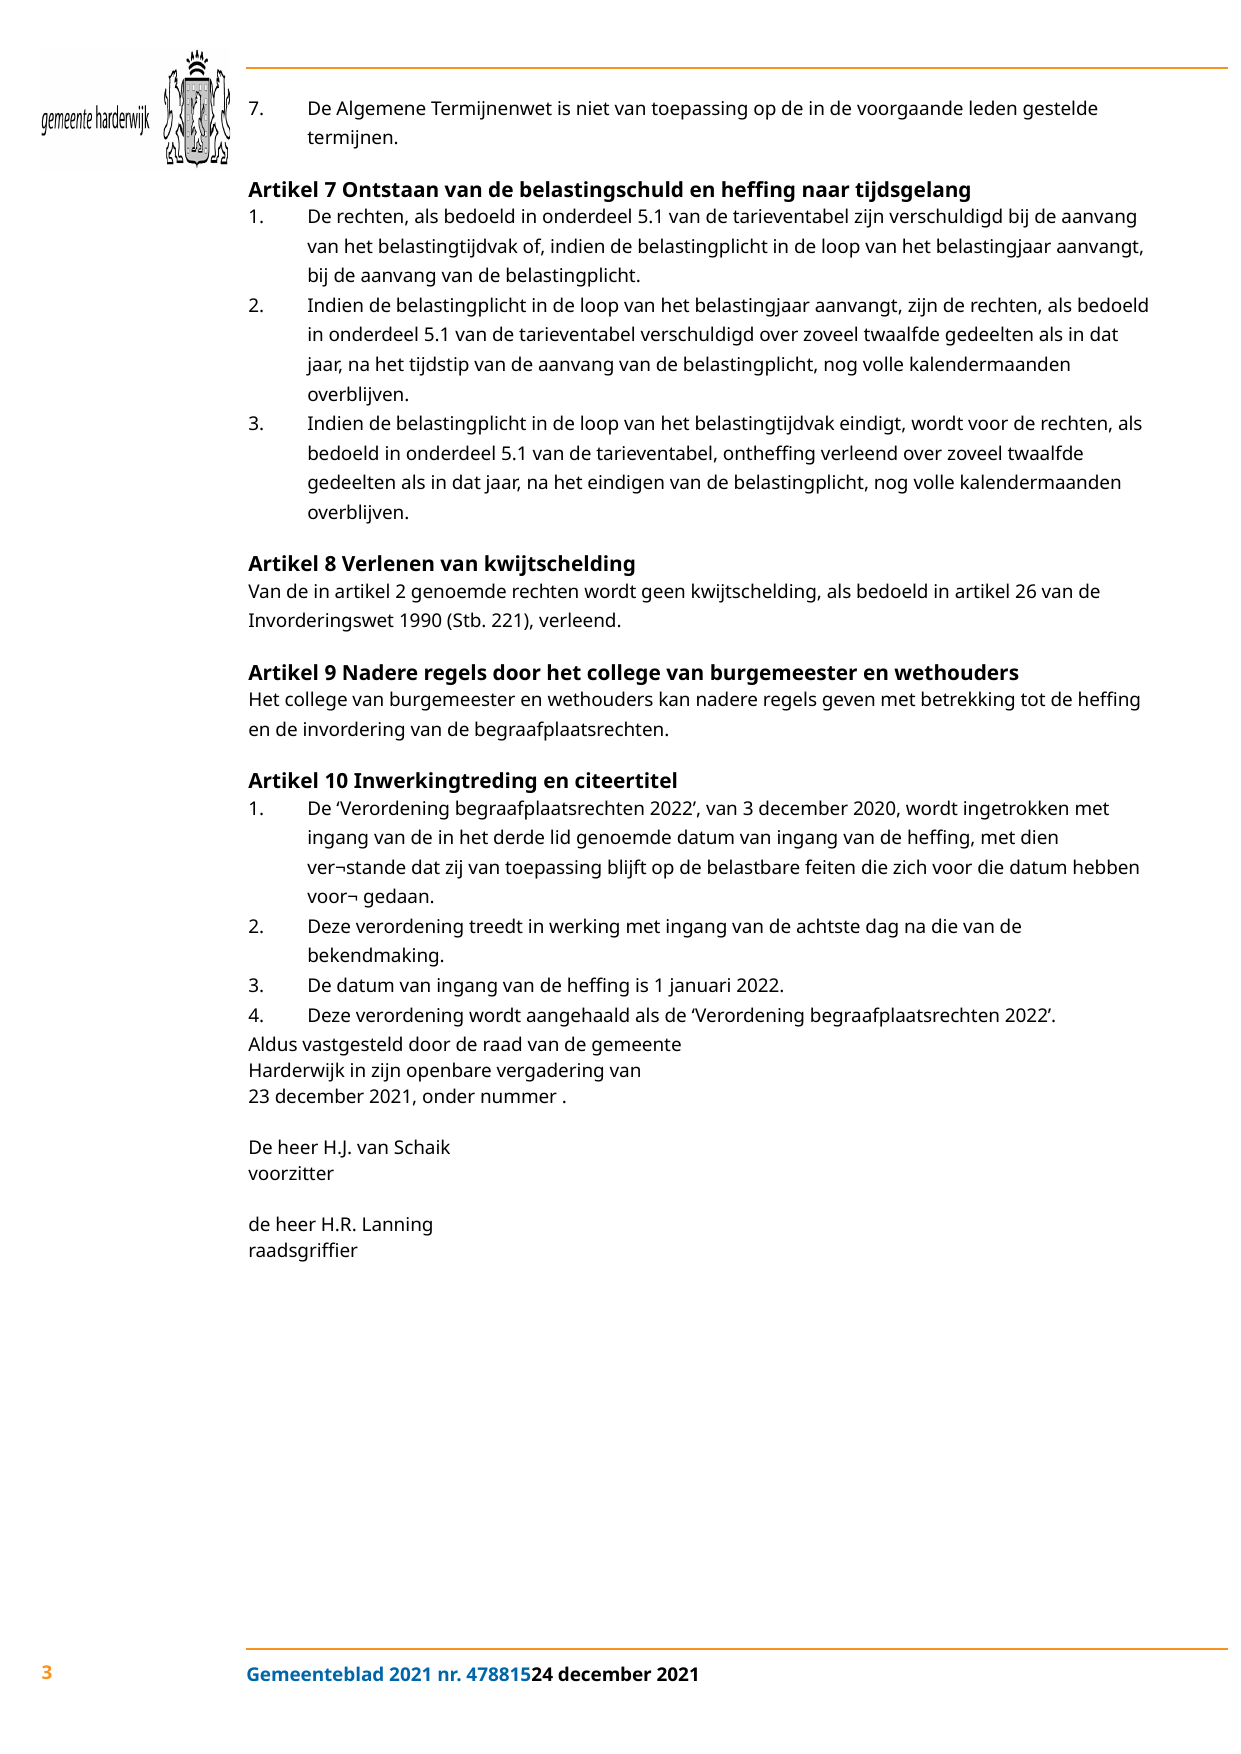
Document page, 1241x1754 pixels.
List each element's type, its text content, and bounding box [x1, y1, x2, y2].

text Harderwijk in zijn openbare vergadering van [248, 1057, 1152, 1083]
list De ‘Verordening begraafplaatsrechten 2022’, van 3 december 2020, wordt ingetrokken met ingang van de in het derde lid genoemde datum van ingang van de heffing, met dien ver¬stande dat zij van toepassing blijft op de belastbare feiten die zich voor die datum hebben voor¬ gedaan. [248, 795, 1152, 909]
list De datum van ingang van de heffing is 1 januari 2022. [248, 972, 1152, 998]
list Indien de belastingplicht in de loop van het belastingjaar aanvangt, zijn de rechten, als bedoeld in onderdeel 5.1 van de tarieventabel verschuldigd over zoveel twaalfde gedeelten als in dat jaar, na het tijdstip van de aanvang van de belastingplicht, nog volle kalendermaanden overblijven. [248, 292, 1152, 406]
text De heer H.J. van Schaik [248, 1134, 1152, 1160]
text 23 december 2021, onder nummer . [248, 1083, 1152, 1109]
picture [41, 47, 231, 172]
list Deze verordening wordt aangehaald als de ‘Verordening begraafplaatsrechten 2022’. [248, 1002, 1152, 1028]
text Artikel 7 Ontstaan van de belastingschuld en heffing naar tijdsgelang [248, 175, 1152, 203]
list De rechten, als bedoeld in onderdeel 5.1 van de tarieventabel zijn verschuldigd bij de aanvang van het belastingtijdvak of, indien de belastingplicht in de loop van het belastingjaar aanvangt, bij de aanvang van de belastingplicht. [248, 203, 1152, 288]
text Artikel 10 Inwerkingtreding en citeertitel [248, 766, 1152, 795]
text de heer H.R. Lanning [248, 1212, 1152, 1237]
text voorzitter [248, 1160, 1152, 1186]
text Artikel 9 Nadere regels door het college van burgemeester en wethouders [248, 658, 1152, 686]
text Artikel 8 Verlenen van kwijtschelding [248, 549, 1152, 578]
list Deze verordening treedt in werking met ingang van de achtste dag na die van de bekendmaking. [248, 913, 1152, 968]
text Van de in artikel 2 genoemde rechten wordt geen kwijtschelding, als bedoeld in artikel 26 van de Invorderingswet 1990 (Stb. 221), verleend. [248, 578, 1152, 633]
text Aldus vastgesteld door de raad van de gemeente [248, 1031, 1152, 1057]
text raadsgriffier [248, 1237, 1152, 1263]
list De Algemene Termijnenwet is niet van toepassing op de in de voorgaande leden gestelde termijnen. [248, 95, 1152, 150]
text Het college van burgemeester en wethouders kan nadere regels geven met betrekking tot de heffing en de invordering van de begraafplaatsrechten. [248, 686, 1152, 742]
list Indien de belastingplicht in de loop van het belastingtijdvak eindigt, wordt voor de rechten, als bedoeld in onderdeel 5.1 van de tarieventabel, ontheffing verleend over zoveel twaalfde gedeelten als in dat jaar, na het eindigen van de belastingplicht, nog volle kalendermaanden overblijven. [248, 410, 1152, 525]
